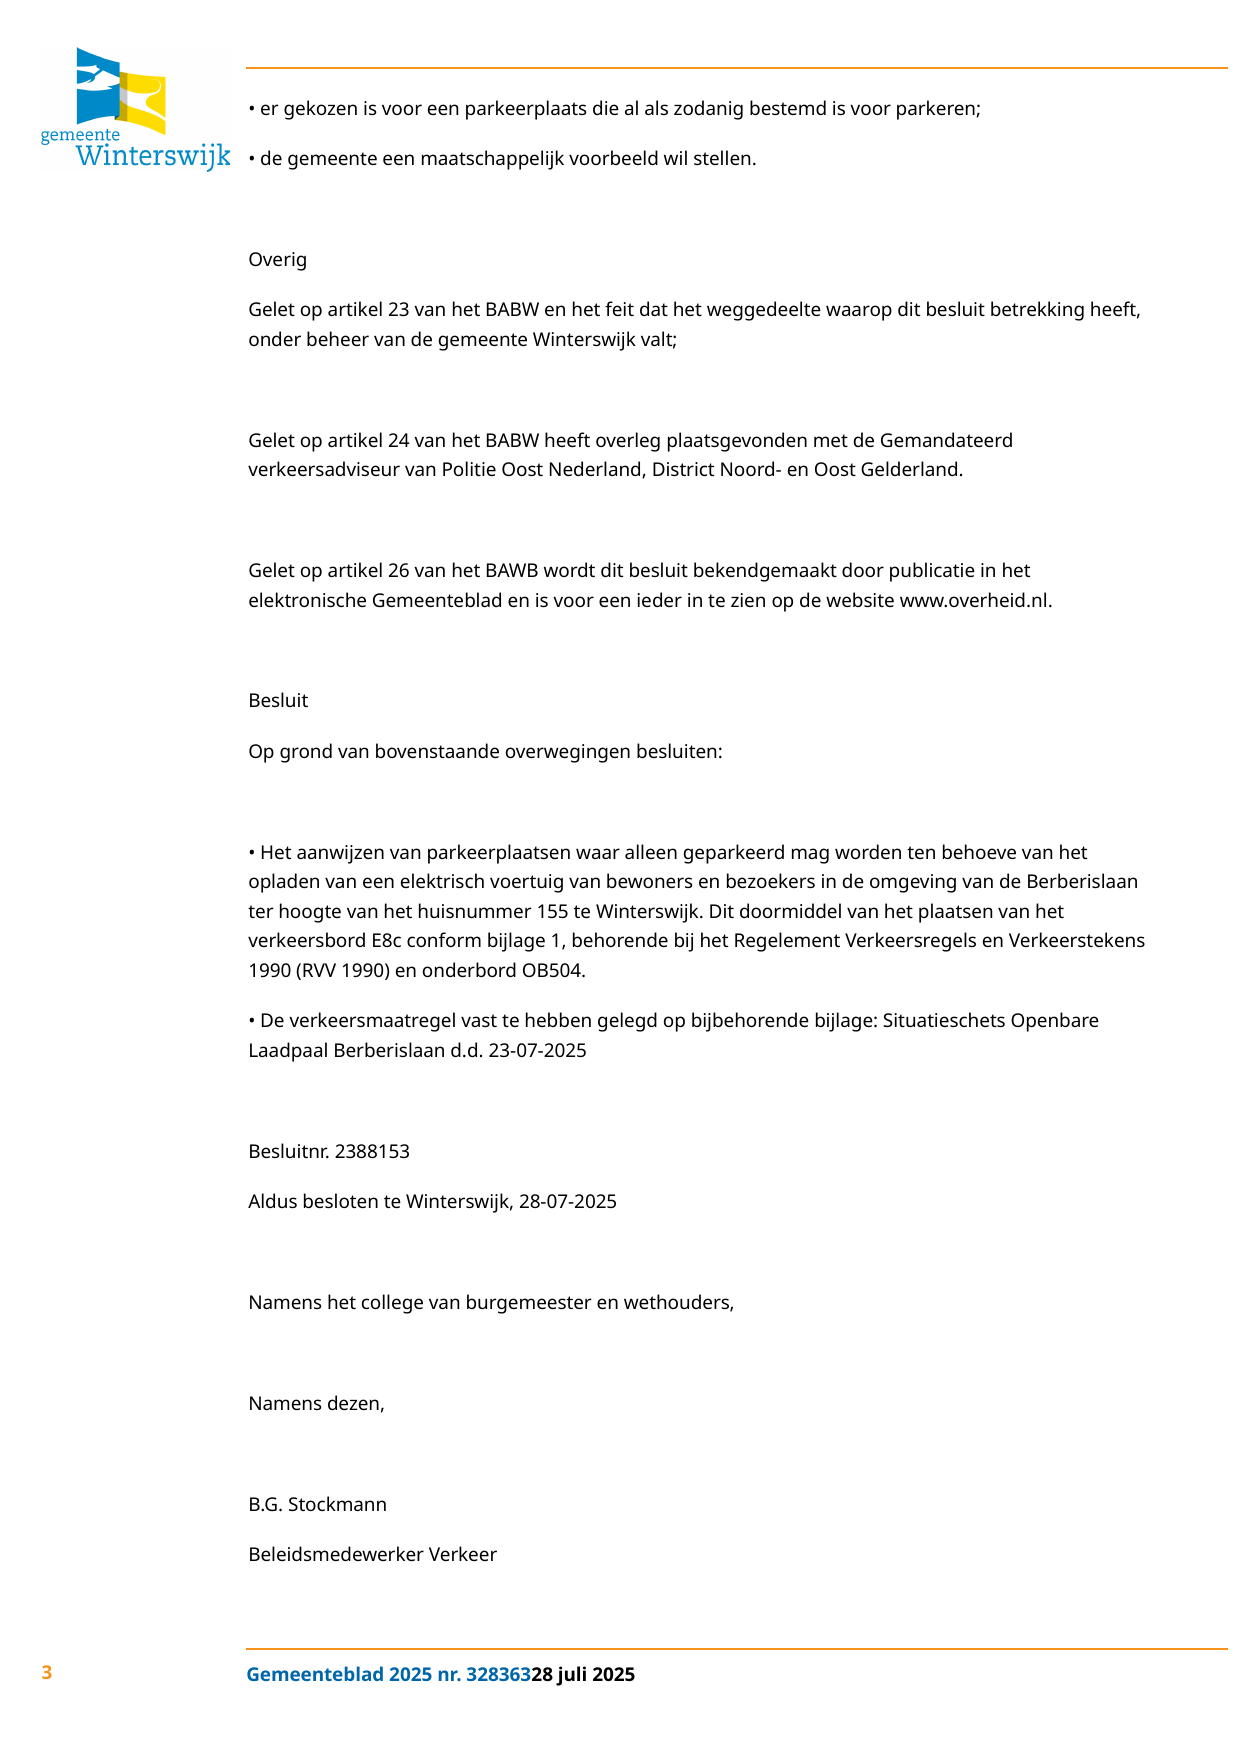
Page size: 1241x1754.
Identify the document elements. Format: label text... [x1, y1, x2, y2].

picture [225, 153, 231, 162]
text • Het aanwijzen van parkeerplaatsen waar alleen geparkeerd mag worden ten behoeve van het opladen van een elektrisch voertuig van bewoners en bezoekers in de omgeving van de Berberislaan ter hoogte van het huisnummer 155 te Winterswijk. Dit doormiddel van het plaatsen van het verkeersbord E8c conform bijlage 1, behorende bij het Regelement Verkeersregels en Verkeerstekens 1990 (RVV 1990) en onderbord OB504. [248, 839, 1152, 983]
text Aldus besloten te Winterswijk, 28-07-2025 [248, 1188, 1152, 1214]
text Namens dezen, [248, 1390, 1152, 1416]
text Gelet op artikel 24 van het BABW heeft overleg plaatsgevonden met de Gemandateerd verkeersadviseur van Politie Oost Nederland, District Noord- en Oost Gelderland. [248, 427, 1152, 482]
text • De verkeersmaatregel vast te hebben gelegd op bijbehorende bijlage: Situatieschets Openbare Laadpaal Berberislaan d.d. 23-07-2025 [248, 1008, 1152, 1063]
text Beleidsmedewerker Verkeer [248, 1541, 1152, 1567]
text Gelet op artikel 23 van het BABW en het feit dat het weggedeelte waarop dit besluit betrekking heeft, onder beheer van de gemeente Winterswijk valt; [248, 296, 1152, 352]
text Gelet op artikel 26 van het BAWB wordt dit besluit bekendgemaakt door publicatie in het elektronische Gemeenteblad en is voor een ieder in te zien op de website www.overheid.nl. [248, 557, 1152, 613]
text Namens het college van burgemeester en wethouders, [248, 1289, 1152, 1315]
text Op grond van bovenstaande overwegingen besluiten: [248, 738, 1152, 764]
text Besluit [248, 688, 1152, 713]
text • er gekozen is voor een parkeerplaats die al als zodanig bestemd is voor parkeren; [248, 95, 1152, 121]
text • de gemeente een maatschappelijk voorbeeld wil stellen. [248, 145, 1152, 171]
picture [41, 47, 231, 172]
text Overig [248, 246, 1152, 272]
text B.G. Stockmann [248, 1491, 1152, 1517]
text Besluitnr. 2388153 [248, 1138, 1152, 1164]
